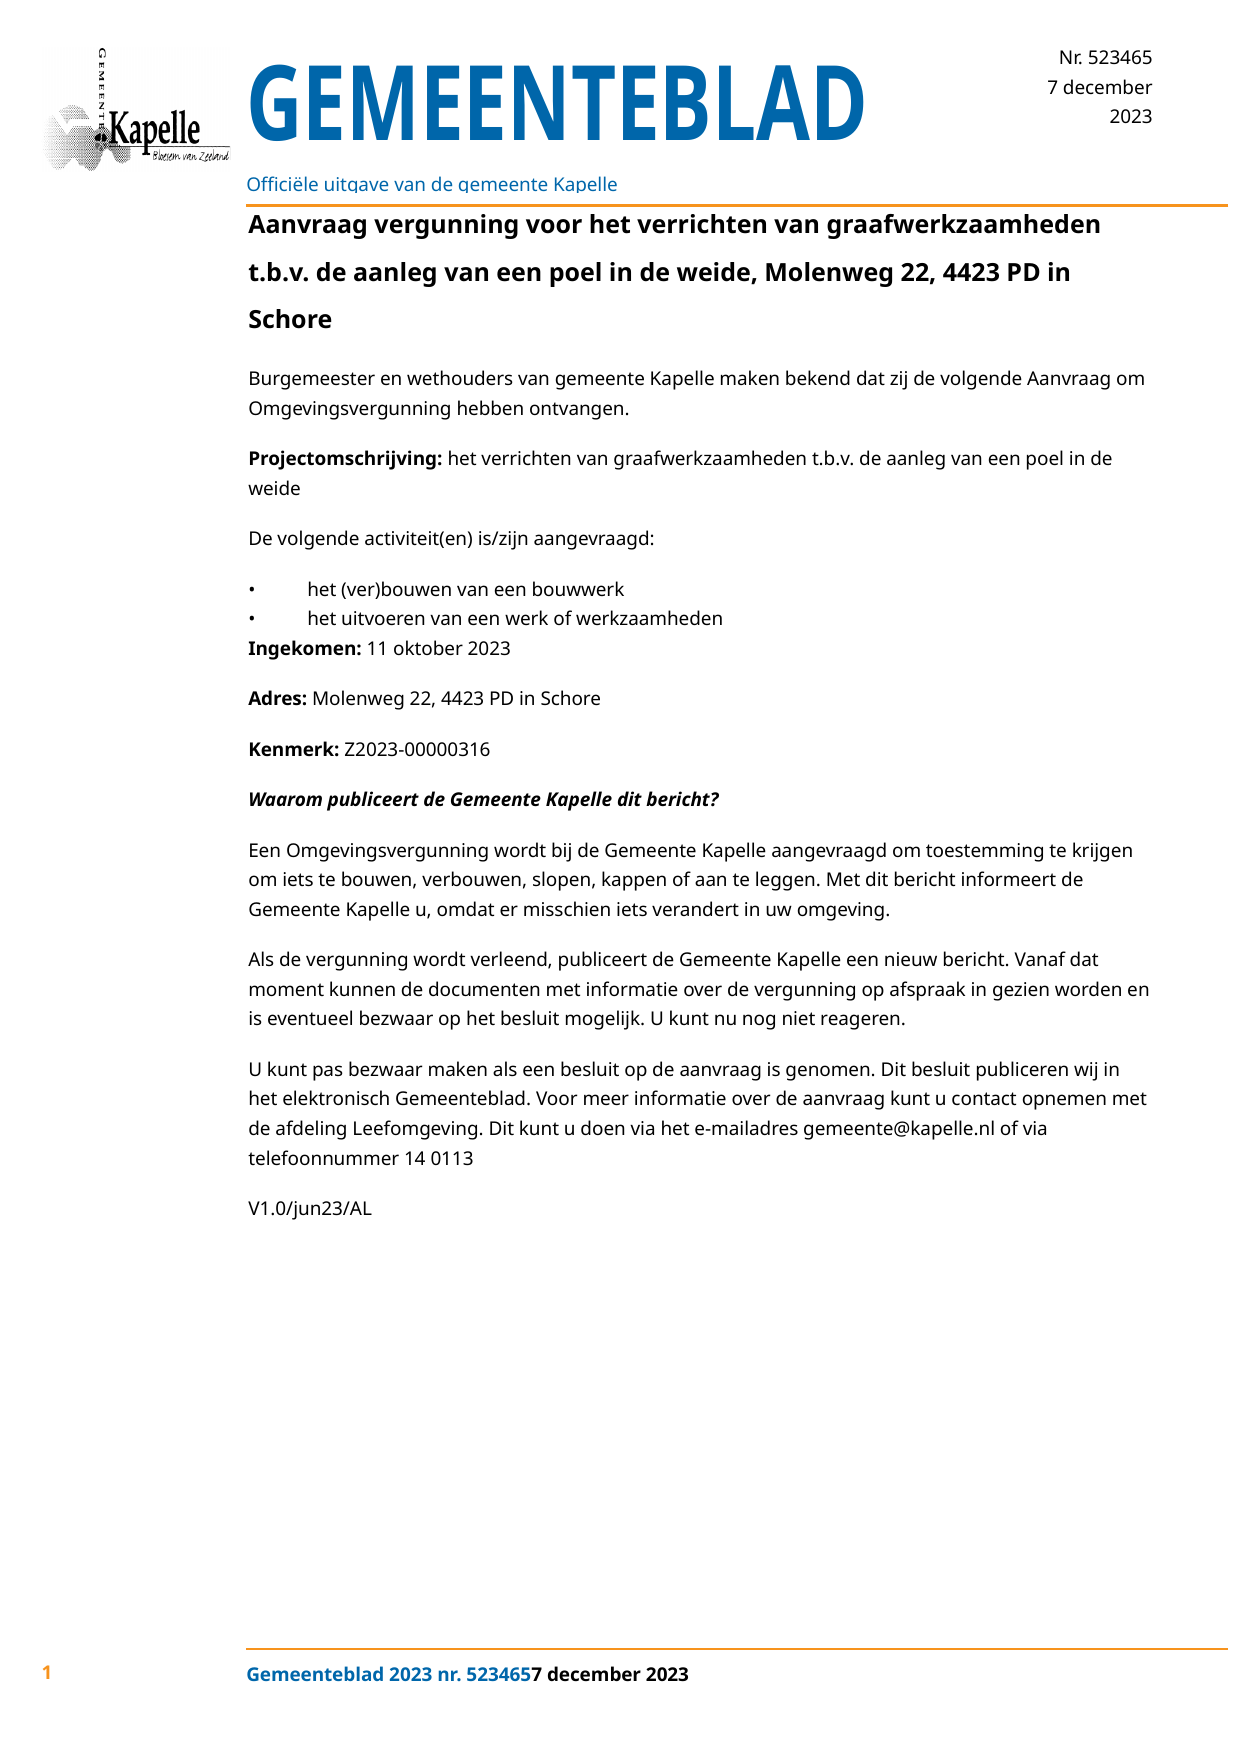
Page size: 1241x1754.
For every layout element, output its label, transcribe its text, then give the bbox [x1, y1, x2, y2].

text De volgende activiteit(en) is/zijn aangevraagd: [248, 526, 1152, 551]
text Een Omgevingsvergunning wordt bij de Gemeente Kapelle aangevraagd om toestemming te krijgen om iets te bouwen, verbouwen, slopen, kappen of aan te leggen. Met dit bericht informeert de Gemeente Kapelle u, omdat er misschien iets verandert in uw omgeving. [248, 837, 1152, 922]
text Kenmerk: Z2023-00000316 [248, 736, 1152, 762]
list het (ver)bouwen van een bouwwerk [248, 576, 1152, 602]
picture [41, 47, 231, 172]
text Projectomschrijving: het verrichten van graafwerkzaamheden t.b.v. de aanleg van een poel in de weide [248, 446, 1152, 501]
text V1.0/jun23/AL [248, 1195, 1152, 1221]
list het uitvoeren van een werk of werkzaamheden [248, 606, 1152, 631]
text Adres: Molenweg 22, 4423 PD in Schore [248, 686, 1152, 711]
text U kunt pas bezwaar maken als een besluit op de aanvraag is genomen. Dit besluit publiceren wij in het elektronisch Gemeenteblad. Voor meer informatie over de aanvraag kunt u contact opnemen met de afdeling Leefomgeving. Dit kunt u doen via het e-mailadres gemeente@kapelle.nl of via telefoonnummer 14 0113 [248, 1056, 1152, 1170]
text Burgemeester en wethouders van gemeente Kapelle maken bekend dat zij de volgende Aanvraag om Omgevingsvergunning hebben ontvangen. [248, 366, 1152, 421]
text Ingekomen: 11 oktober 2023 [248, 635, 1152, 661]
text Aanvraag vergunning voor het verrichten van graafwerkzaamheden t.b.v. de aanleg van een poel in de weide, Molenweg 22, 4423 PD in Schore [248, 207, 1152, 336]
text Als de vergunning wordt verleend, publiceert de Gemeente Kapelle een nieuw bericht. Vanaf dat moment kunnen de documenten met informatie over de vergunning op afspraak in gezien worden en is eventueel bezwaar op het besluit mogelijk. U kunt nu nog niet reageren. [248, 946, 1152, 1031]
text Waarom publiceert de Gemeente Kapelle dit bericht? [248, 786, 1152, 812]
